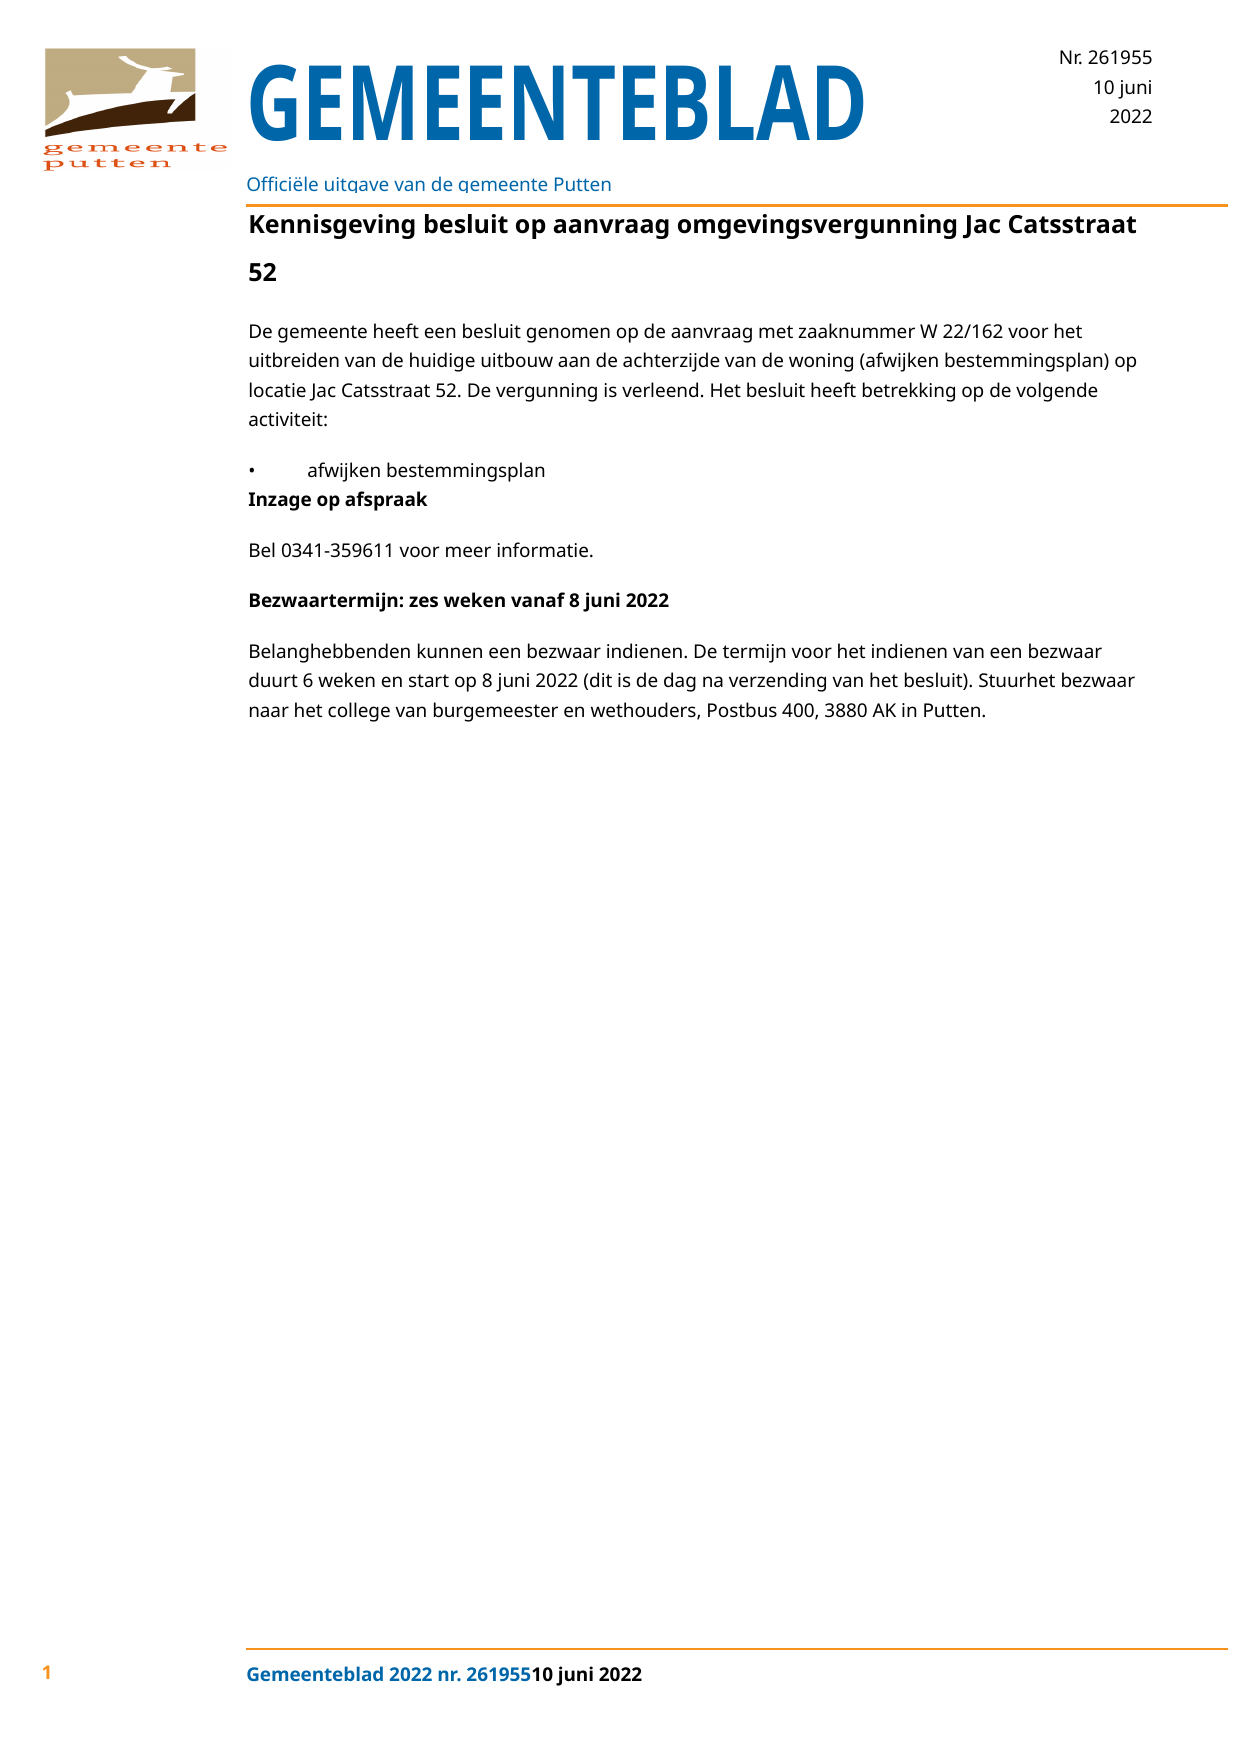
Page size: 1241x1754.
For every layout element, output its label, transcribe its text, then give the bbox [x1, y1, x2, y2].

list afwijken bestemmingsplan [248, 457, 1152, 483]
text Kennisgeving besluit op aanvraag omgevingsvergunning Jac Catsstraat 52 [248, 207, 1152, 288]
picture [41, 47, 231, 172]
text Inzage op afspraak [248, 487, 1152, 512]
text Belanghebbenden kunnen een bezwaar indienen. De termijn voor het indienen van een bezwaar duurt 6 weken en start op 8 juni 2022 (dit is de dag na verzending van het besluit). Stuurhet bezwaar naar het college van burgemeester en wethouders, Postbus 400, 3880 AK in Putten. [248, 638, 1152, 723]
text Bel 0341-359611 voor meer informatie. [248, 537, 1152, 563]
text De gemeente heeft een besluit genomen op de aanvraag met zaaknummer W 22/162 voor het uitbreiden van de huidige uitbouw aan de achterzijde van de woning (afwijken bestemmingsplan) op locatie Jac Catsstraat 52. De vergunning is verleend. Het besluit heeft betrekking op de volgende activiteit: [248, 318, 1152, 432]
text Bezwaartermijn: zes weken vanaf 8 juni 2022 [248, 587, 1152, 613]
